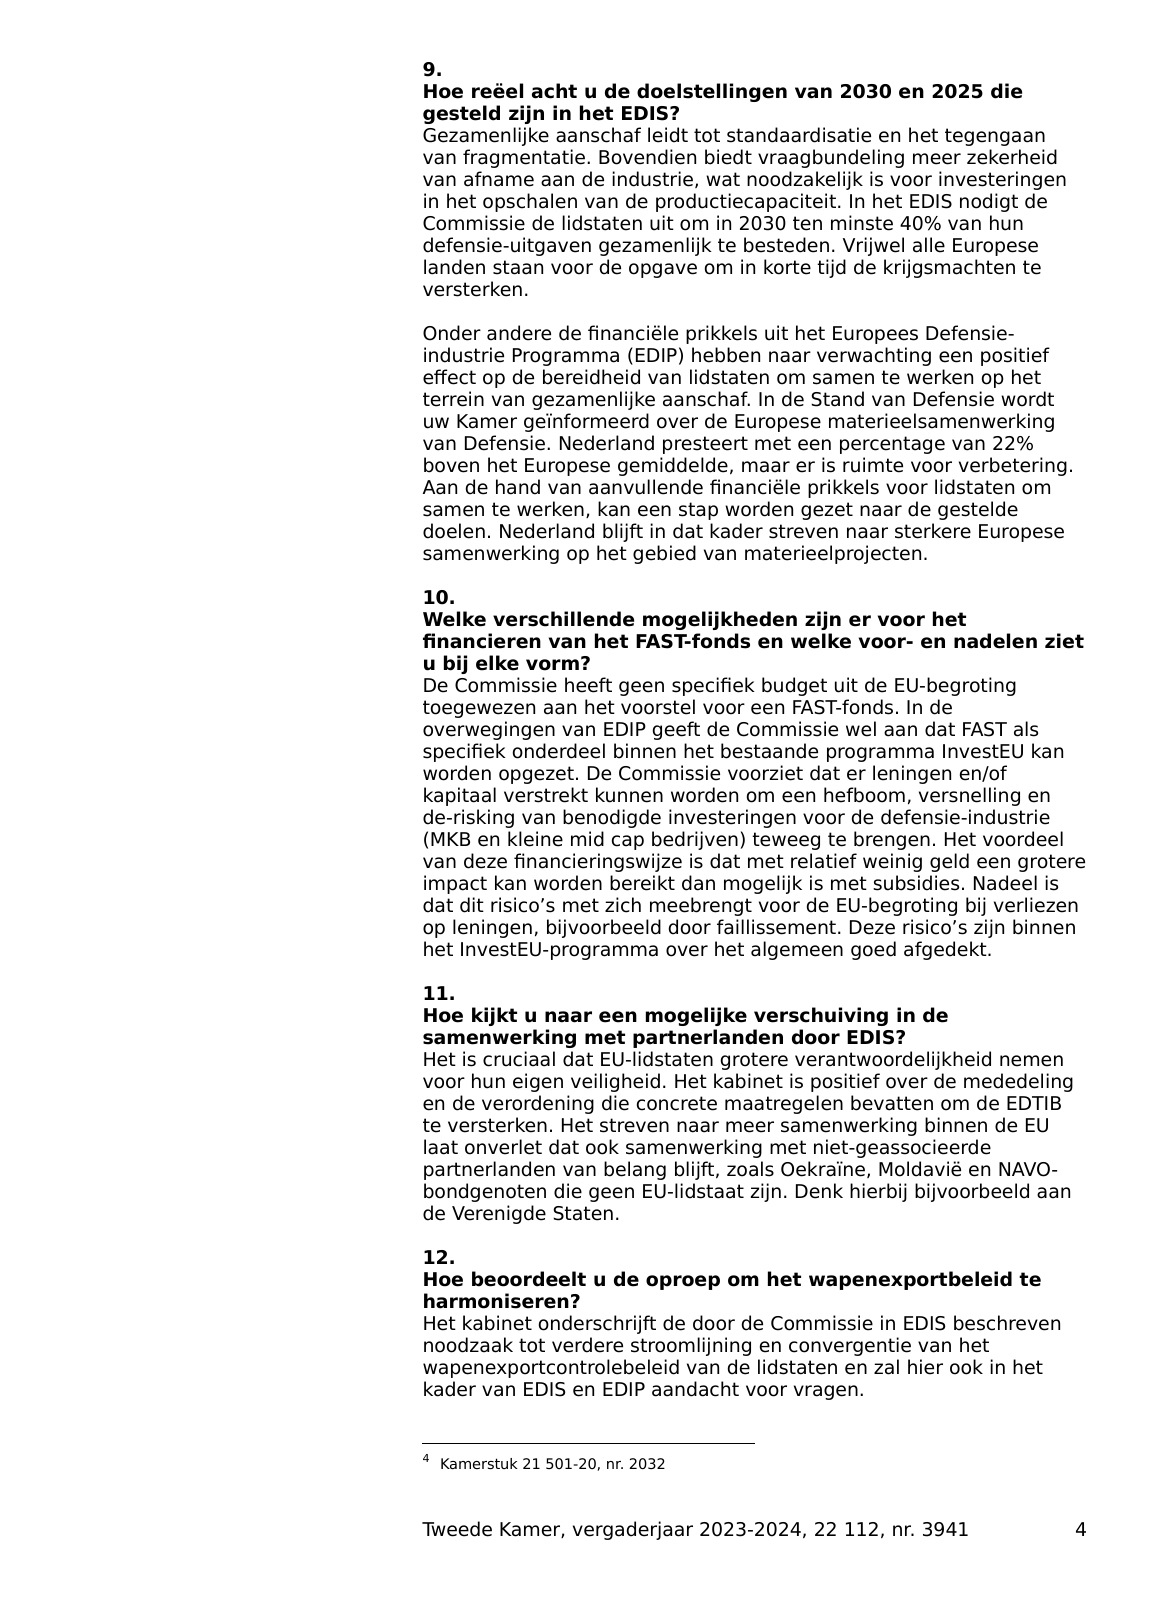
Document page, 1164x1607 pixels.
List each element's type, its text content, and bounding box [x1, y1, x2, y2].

text 12. [422, 1247, 1087, 1269]
text Kamerstuk 21 501-20, nr. 2032 [422, 1452, 1087, 1474]
text Hoe reëel acht u de doelstellingen van 2030 en 2025 die gesteld zijn in het EDIS? [422, 81, 1087, 125]
text Hoe beoordeelt u de oproep om het wapenexportbeleid te harmoniseren? [422, 1269, 1087, 1313]
text Onder andere de financiële prikkels uit het Europees Defensie-industrie Programma (EDIP) hebben naar verwachting een positief effect op de bereidheid van lidstaten om samen te werken op het terrein van gezamenlijke aanschaf. In de Stand van Defensie wordt uw Kamer geïnformeerd over de Europese materieelsamenwerking van Defensie. Nederland presteert met een percentage van 22% boven het Europese gemiddelde, maar er is ruimte voor verbetering. Aan de hand van aanvullende financiële prikkels voor lidstaten om samen te werken, kan een stap worden gezet naar de gestelde doelen. Nederland blijft in dat kader streven naar sterkere Europese samenwerking op het gebied van materieelprojecten. [422, 323, 1087, 565]
text Het is cruciaal dat EU-lidstaten grotere verantwoordelijkheid nemen voor hun eigen veiligheid. Het kabinet is positief over de mededeling en de verordening die concrete maatregelen bevatten om de EDTIB te versterken. Het streven naar meer samenwerking binnen de EU laat onverlet dat ook samenwerking met niet-geassocieerde partnerlanden van belang blijft, zoals Oekraïne, Moldavië en NAVO-bondgenoten die geen EU-lidstaat zijn. Denk hierbij bijvoorbeeld aan de Verenigde Staten. [422, 1049, 1087, 1224]
text 9. [422, 59, 1087, 81]
text De Commissie heeft geen specifiek budget uit de EU-begroting toegewezen aan het voorstel voor een FAST-fonds. In de overwegingen van EDIP geeft de Commissie wel aan dat FAST als specifiek onderdeel binnen het bestaande programma InvestEU kan worden opgezet. De Commissie voorziet dat er leningen en/of kapitaal verstrekt kunnen worden om een hefboom, versnelling en de-risking van benodigde investeringen voor de defensie-industrie (MKB en kleine mid cap bedrijven) teweeg te brengen. Het voordeel van deze financieringswijze is dat met relatief weinig geld een grotere impact kan worden bereikt dan mogelijk is met subsidies. Nadeel is dat dit risico’s met zich meebrengt voor de EU-begroting bij verliezen op leningen, bijvoorbeeld door faillissement. Deze risico’s zijn binnen het InvestEU-programma over het algemeen goed afgedekt. [422, 675, 1087, 961]
text Het kabinet onderschrijft de door de Commissie in EDIS beschreven noodzaak tot verdere stroomlijning en convergentie van het wapenexportcontrolebeleid van de lidstaten en zal hier ook in het kader van EDIS en EDIP aandacht voor vragen. [422, 1313, 1087, 1401]
text Hoe kijkt u naar een mogelijke verschuiving in de samenwerking met partnerlanden door EDIS? [422, 1005, 1087, 1049]
text 11. [422, 983, 1087, 1005]
text Gezamenlijke aanschaf leidt tot standaardisatie en het tegengaan van fragmentatie. Bovendien biedt vraagbundeling meer zekerheid van afname aan de industrie, wat noodzakelijk is voor investeringen in het opschalen van de productiecapaciteit. In het EDIS nodigt de Commissie de lidstaten uit om in 2030 ten minste 40% van hun defensie-uitgaven gezamenlijk te besteden. Vrijwel alle Europese landen staan voor de opgave om in korte tijd de krijgsmachten te versterken. [422, 125, 1087, 301]
text Welke verschillende mogelijkheden zijn er voor het financieren van het FAST-fonds en welke voor- en nadelen ziet u bij elke vorm? [422, 609, 1087, 675]
text 10. [422, 587, 1087, 609]
